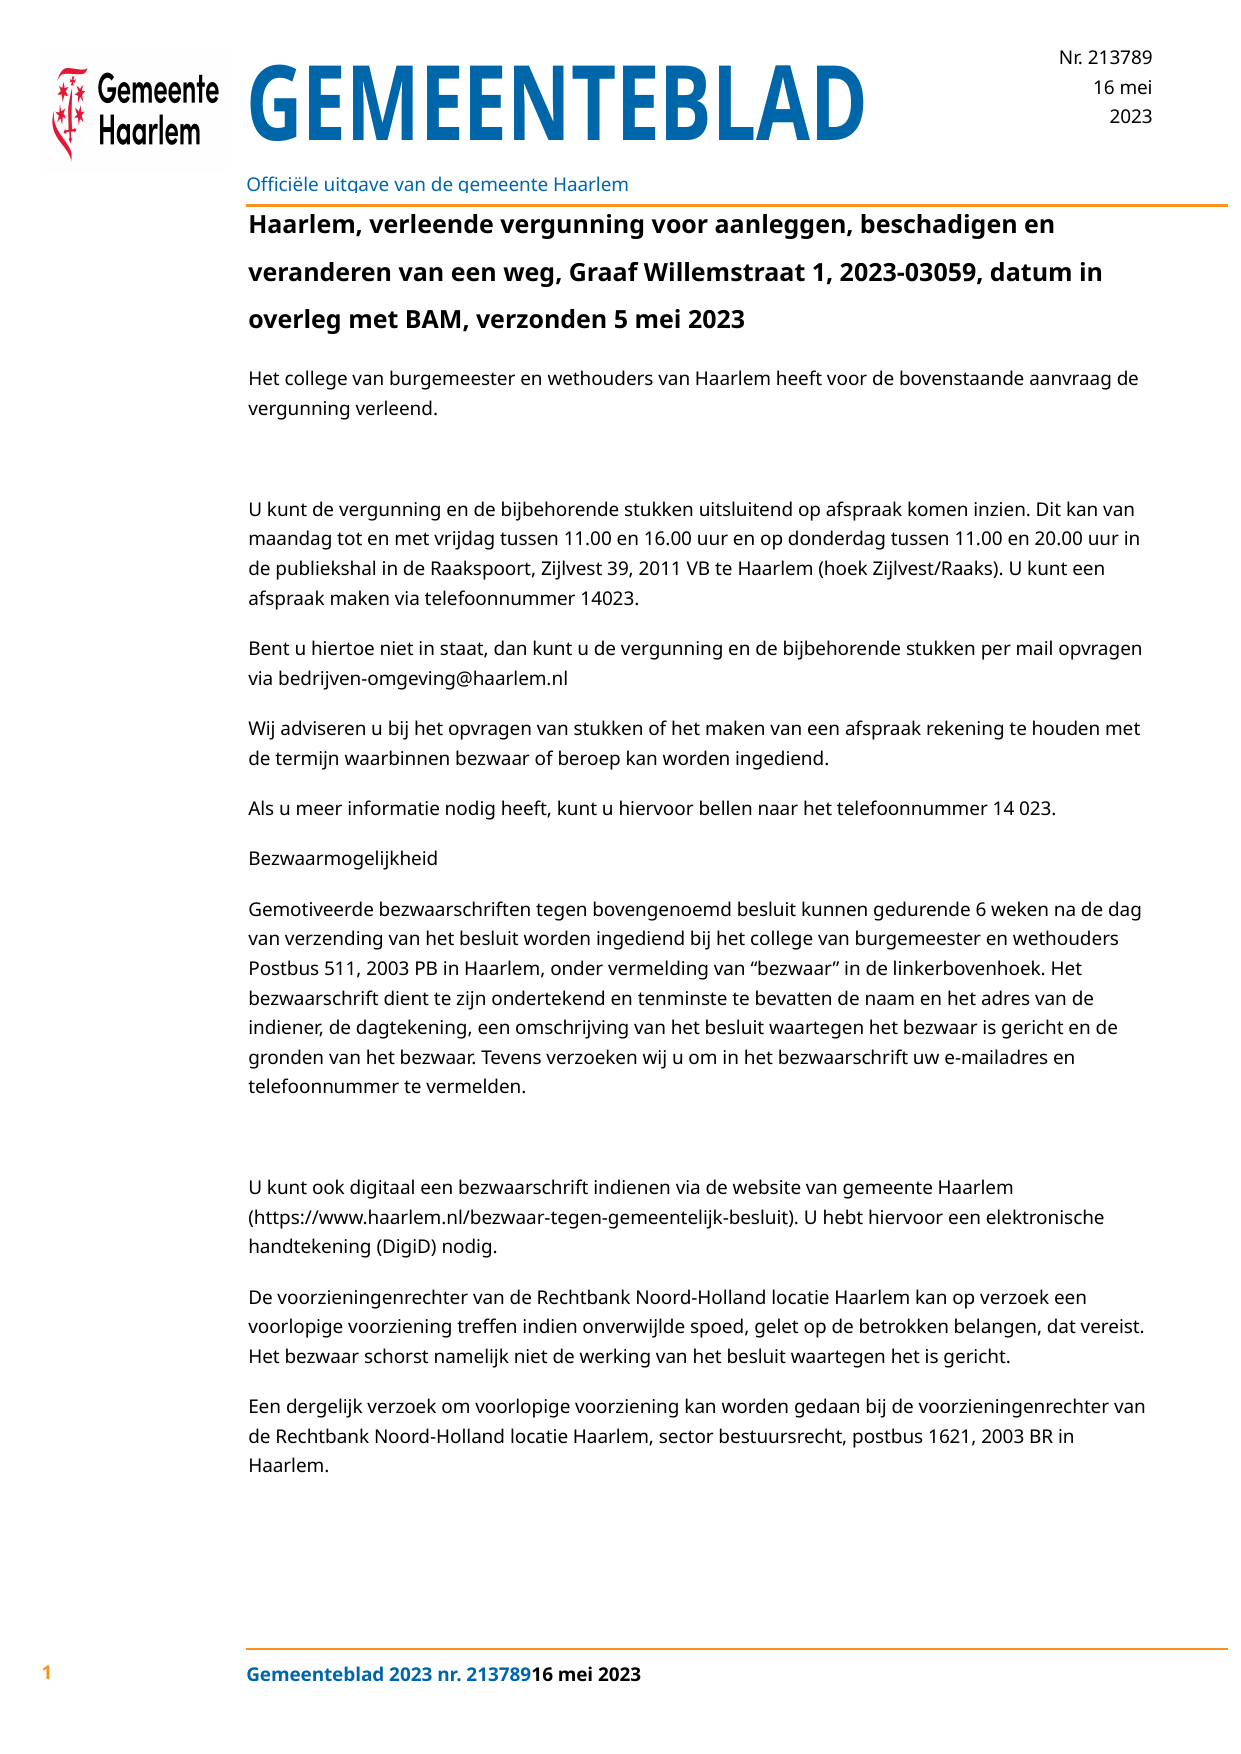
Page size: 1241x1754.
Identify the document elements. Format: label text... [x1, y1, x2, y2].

text Wij adviseren u bij het opvragen van stukken of het maken van een afspraak rekening te houden met de termijn waarbinnen bezwaar of beroep kan worden ingediend. [248, 715, 1152, 770]
text Gemotiveerde bezwaarschriften tegen bovengenoemd besluit kunnen gedurende 6 weken na de dag van verzending van het besluit worden ingediend bij het college van burgemeester en wethouders Postbus 511, 2003 PB in Haarlem, onder vermelding van “bezwaar” in de linkerbovenhoek. Het bezwaarschrift dient te zijn ondertekend en tenminste te bevatten de naam en het adres van de indiener, de dagtekening, een omschrijving van het besluit waartegen het bezwaar is gericht en de gronden van het bezwaar. Tevens verzoeken wij u om in het bezwaarschrift uw e-mailadres en telefoonnummer te vermelden. [248, 896, 1152, 1099]
text Het college van burgemeester en wethouders van Haarlem heeft voor de bovenstaande aanvraag de vergunning verleend. [248, 366, 1152, 421]
text Haarlem, verleende vergunning voor aanleggen, beschadigen en veranderen van een weg, Graaf Willemstraat 1, 2023-03059, datum in overleg met BAM, verzonden 5 mei 2023 [248, 207, 1152, 336]
text Bent u hiertoe niet in staat, dan kunt u de vergunning en de bijbehorende stukken per mail opvragen via bedrijven-omgeving@haarlem.nl [248, 635, 1152, 690]
text Bezwaarmogelijkheid [248, 846, 1152, 871]
picture [41, 47, 231, 172]
text U kunt ook digitaal een bezwaarschrift indienen via de website van gemeente Haarlem (https://www.haarlem.nl/bezwaar-tegen-gemeentelijk-besluit). U hebt hiervoor een elektronische handtekening (DigiD) nodig. [248, 1174, 1152, 1259]
text Een dergelijk verzoek om voorlopige voorziening kan worden gedaan bij de voorzieningenrechter van de Rechtbank Noord-Holland locatie Haarlem, sector bestuursrecht, postbus 1621, 2003 BR in Haarlem. [248, 1393, 1152, 1478]
text De voorzieningenrechter van de Rechtbank Noord-Holland locatie Haarlem kan op verzoek een voorlopige voorziening treffen indien onverwijlde spoed, gelet op de betrokken belangen, dat vereist. Het bezwaar schorst namelijk niet de werking van het besluit waartegen het is gericht. [248, 1284, 1152, 1369]
text U kunt de vergunning en de bijbehorende stukken uitsluitend op afspraak komen inzien. Dit kan van maandag tot en met vrijdag tussen 11.00 en 16.00 uur en op donderdag tussen 11.00 en 20.00 uur in de publiekshal in de Raakspoort, Zijlvest 39, 2011 VB te Haarlem (hoek Zijlvest/Raaks). U kunt een afspraak maken via telefoonnummer 14023. [248, 496, 1152, 610]
text Als u meer informatie nodig heeft, kunt u hiervoor bellen naar het telefoonnummer 14 023. [248, 795, 1152, 821]
